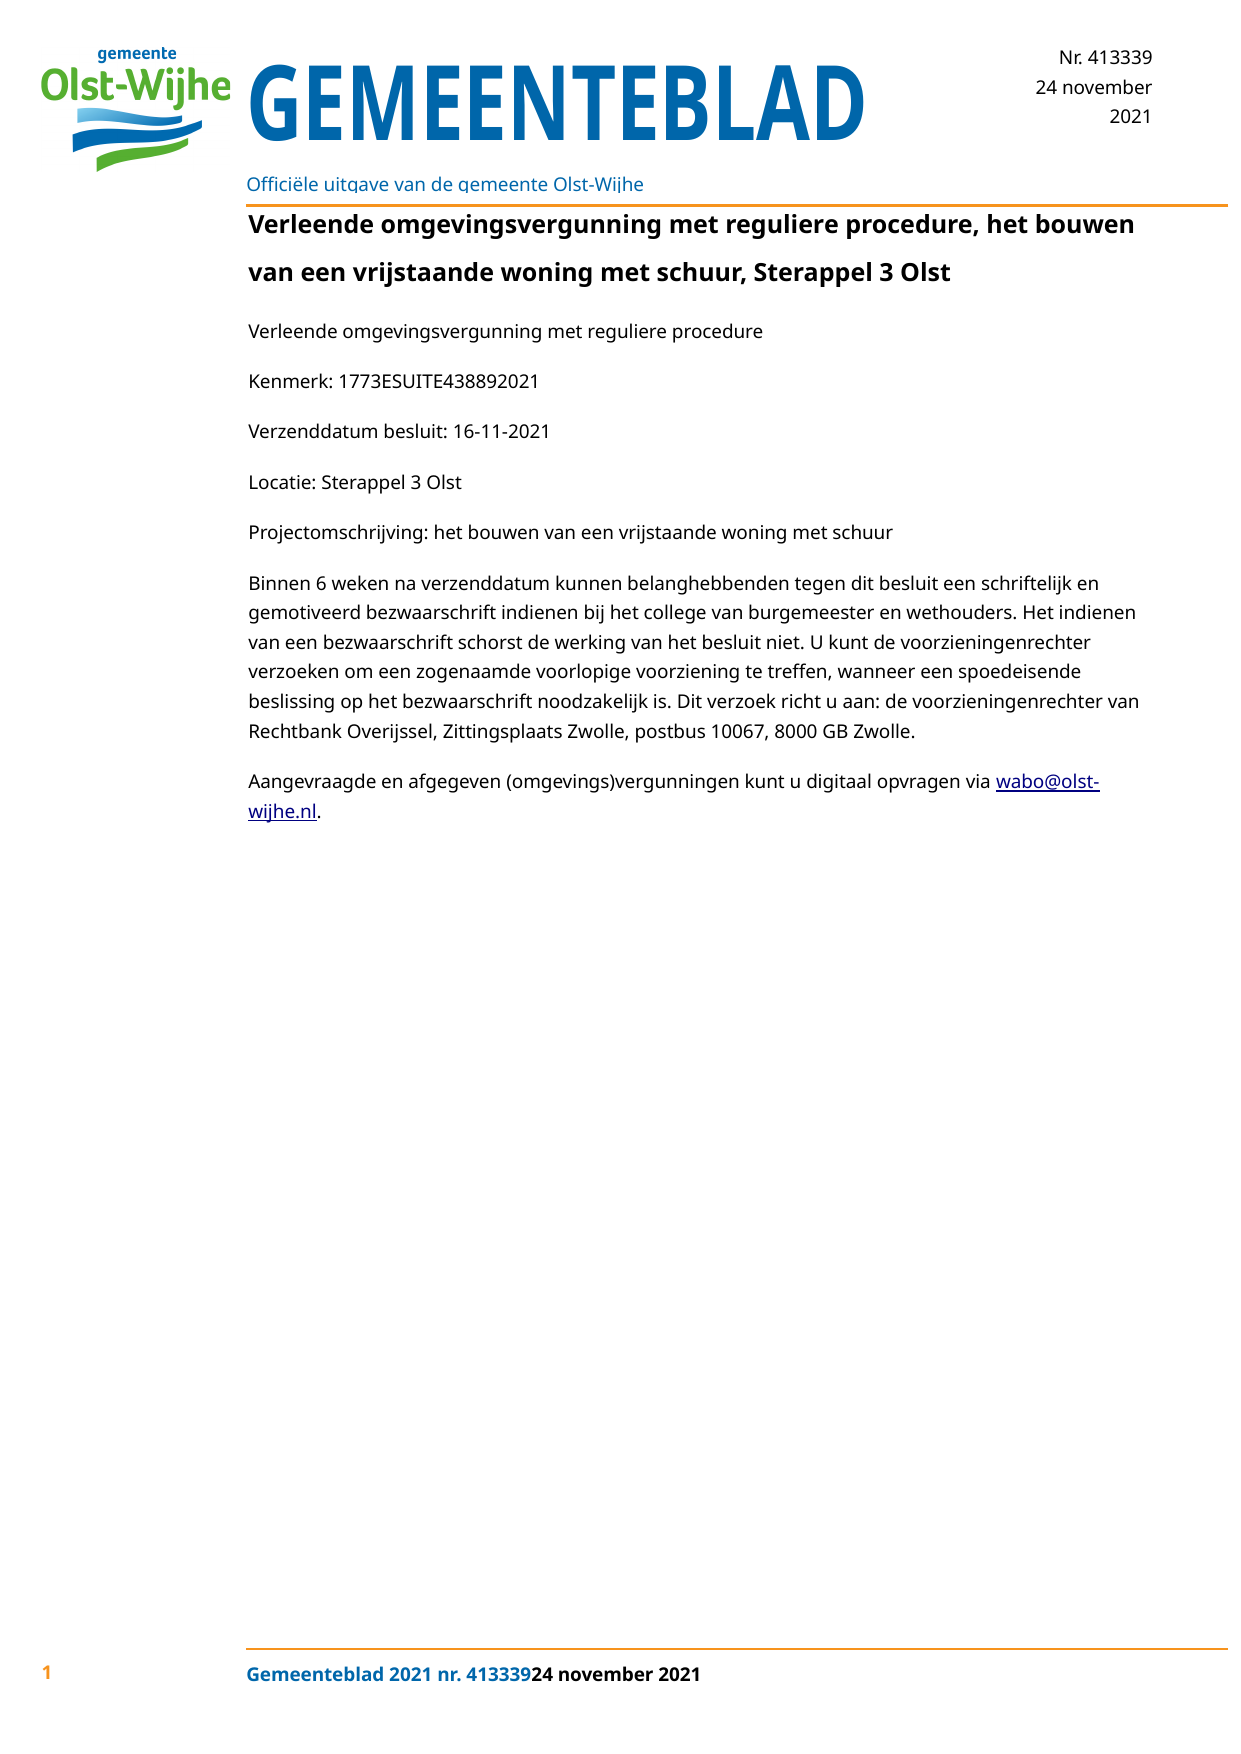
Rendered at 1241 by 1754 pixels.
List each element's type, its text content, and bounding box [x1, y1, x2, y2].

text Kenmerk: 1773ESUITE438892021 [248, 368, 1152, 394]
text Projectomschrijving: het bouwen van een vrijstaande woning met schuur [248, 519, 1152, 545]
text Aangevraagde en afgegeven (omgevings)vergunningen kunt u digitaal opvragen via wabo@olst-wijhe.nl. [248, 768, 1152, 824]
text Verleende omgevingsvergunning met reguliere procedure, het bouwen van een vrijstaande woning met schuur, Sterappel 3 Olst [248, 207, 1152, 288]
text Locatie: Sterappel 3 Olst [248, 469, 1152, 495]
text Binnen 6 weken na verzenddatum kunnen belanghebbenden tegen dit besluit een schriftelijk en gemotiveerd bezwaarschrift indienen bij het college van burgemeester en wethouders. Het indienen van een bezwaarschrift schorst de werking van het besluit niet. U kunt de voorzieningenrechter verzoeken om een zogenaamde voorlopige voorziening te treffen, wanneer een spoedeisende beslissing op het bezwaarschrift noodzakelijk is. Dit verzoek richt u aan: de voorzieningenrechter van Rechtbank Overijssel, Zittingsplaats Zwolle, postbus 10067, 8000 GB Zwolle. [248, 570, 1152, 744]
picture [41, 47, 231, 172]
text Verzenddatum besluit: 16-11-2021 [248, 419, 1152, 444]
text Verleende omgevingsvergunning met reguliere procedure [248, 318, 1152, 344]
